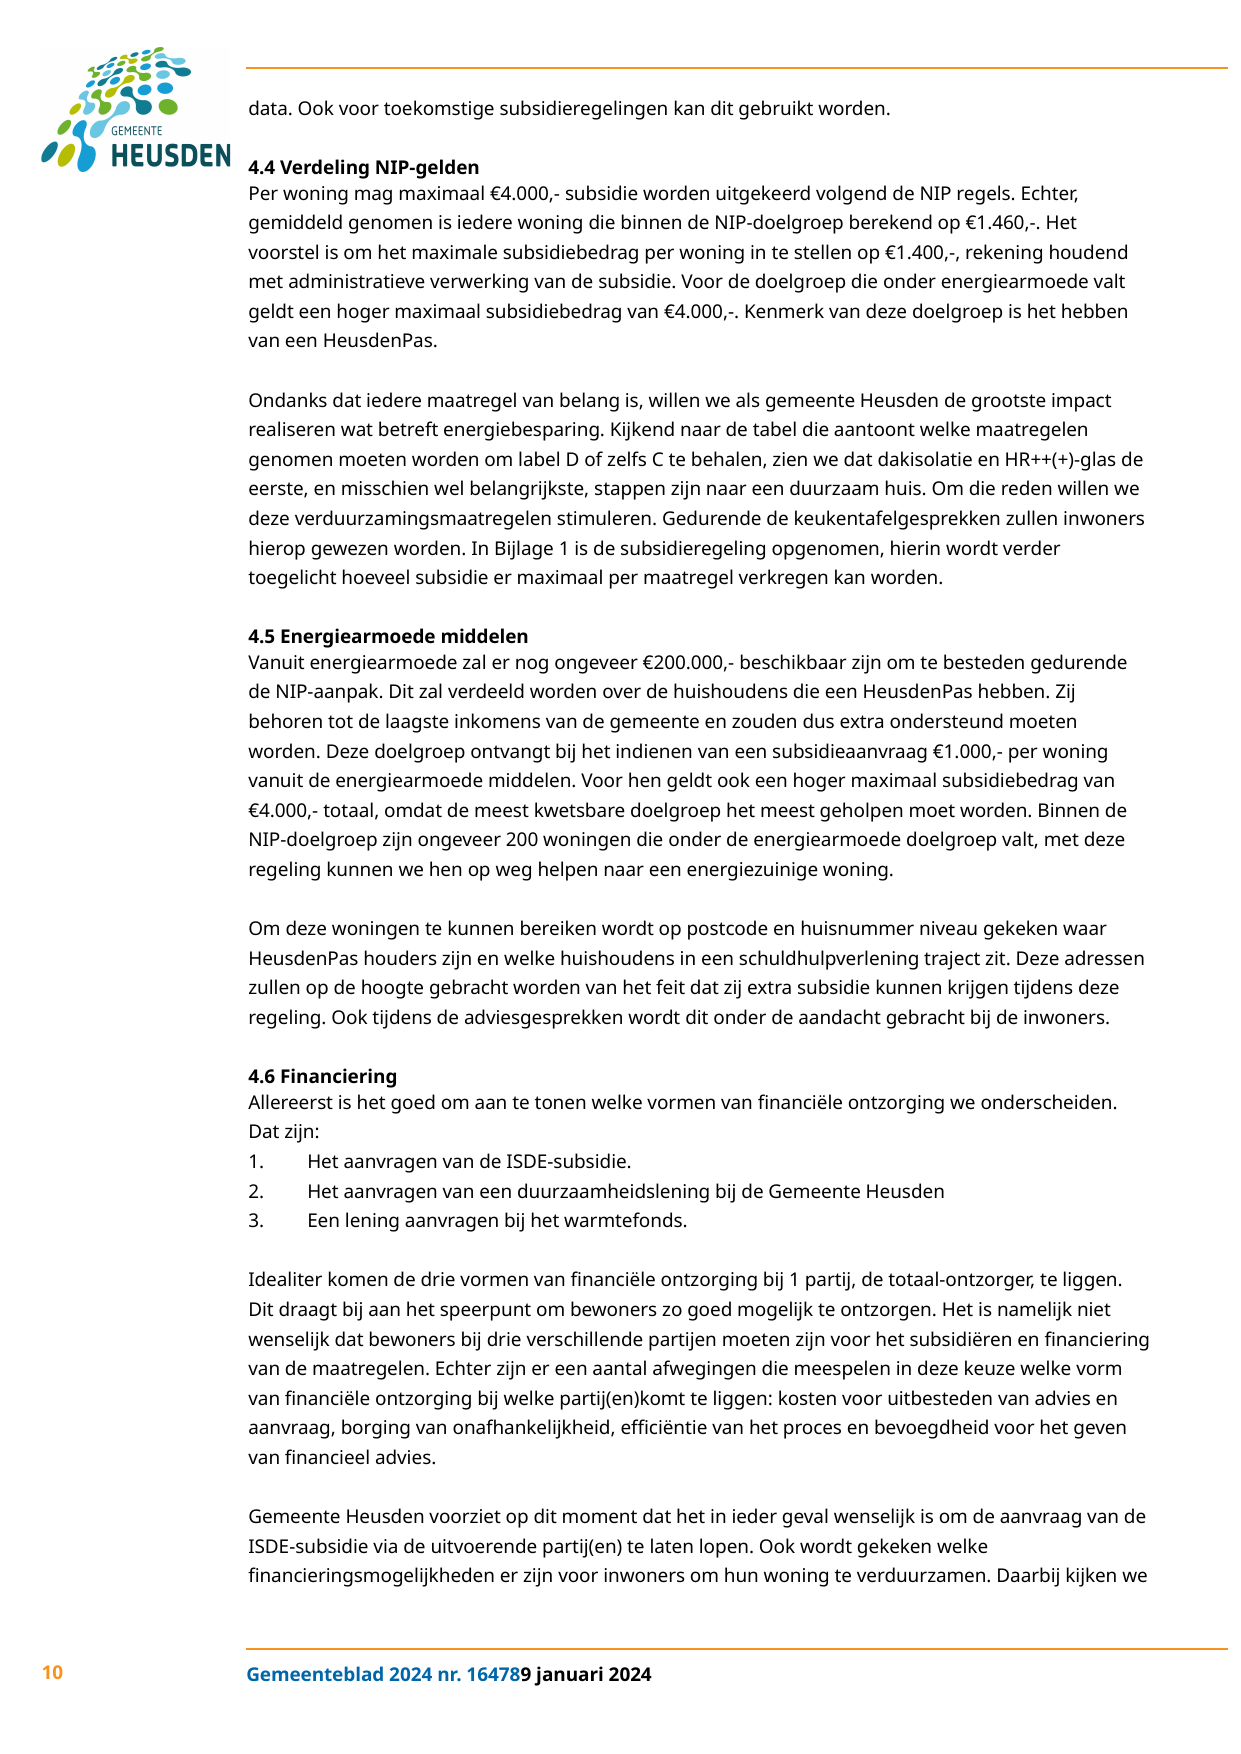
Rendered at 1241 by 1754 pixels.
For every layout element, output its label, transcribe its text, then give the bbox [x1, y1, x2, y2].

text Per woning mag maximaal €4.000,- subsidie worden uitgekeerd volgend de NIP regels. Echter, gemiddeld genomen is iedere woning die binnen de NIP-doelgroep berekend op €1.460,-. Het voorstel is om het maximale subsidiebedrag per woning in te stellen op €1.400,-, rekening houdend met administratieve verwerking van de subsidie. Voor de doelgroep die onder energiearmoede valt geldt een hoger maximaal subsidiebedrag van €4.000,-. Kenmerk van deze doelgroep is het hebben van een HeusdenPas. [248, 180, 1152, 353]
text Idealiter komen de drie vormen van financiële ontzorging bij 1 partij, de totaal-ontzorger, te liggen. Dit draagt bij aan het speerpunt om bewoners zo goed mogelijk te ontzorgen. Het is namelijk niet wenselijk dat bewoners bij drie verschillende partijen moeten zijn voor het subsidiëren en financiering van de maatregelen. Echter zijn er een aantal afwegingen die meespelen in deze keuze welke vorm van financiële ontzorging bij welke partij(en)komt te liggen: kosten voor uitbesteden van advies en aanvraag, borging van onafhankelijkheid, efficiëntie van het proces en bevoegdheid voor het geven van financieel advies. [248, 1267, 1152, 1470]
picture [41, 47, 231, 172]
text Ondanks dat iedere maatregel van belang is, willen we als gemeente Heusden de grootste impact realiseren wat betreft energiebesparing. Kijkend naar de tabel die aantoont welke maatregelen genomen moeten worden om label D of zelfs C te behalen, zien we dat dakisolatie en HR++(+)-glas de eerste, en misschien wel belangrijkste, stappen zijn naar een duurzaam huis. Om die reden willen we deze verduurzamingsmaatregelen stimuleren. Gedurende de keukentafelgesprekken zullen inwoners hierop gewezen worden. In Bijlage 1 is de subsidieregeling opgenomen, hierin wordt verder toegelicht hoeveel subsidie er maximaal per maatregel verkregen kan worden. [248, 387, 1152, 590]
text data. Ook voor toekomstige subsidieregelingen kan dit gebruikt worden. [248, 95, 1152, 121]
text 4.6 Financiering [248, 1063, 1152, 1089]
list Het aanvragen van de ISDE-subsidie. [248, 1148, 1152, 1174]
text 4.5 Energiearmoede middelen [248, 623, 1152, 649]
text 4.4 Verdeling NIP-gelden [248, 154, 1152, 180]
text Om deze woningen te kunnen bereiken wordt op postcode en huisnummer niveau gekeken waar HeusdenPas houders zijn en welke huishoudens in een schuldhulpverlening traject zit. Deze adressen zullen op de hoogte gebracht worden van het feit dat zij extra subsidie kunnen krijgen tijdens deze regeling. Ook tijdens de adviesgesprekken wordt dit onder de aandacht gebracht bij de inwoners. [248, 915, 1152, 1030]
text Gemeente Heusden voorziet op dit moment dat het in ieder geval wenselijk is om de aanvraag van de ISDE-subsidie via de uitvoerende partij(en) te laten lopen. Ook wordt gekeken welke financieringsmogelijkheden er zijn voor inwoners om hun woning te verduurzamen. Daarbij kijken we [248, 1503, 1152, 1588]
list Een lening aanvragen bij het warmtefonds. [248, 1207, 1152, 1233]
list Het aanvragen van een duurzaamheidslening bij de Gemeente Heusden [248, 1178, 1152, 1203]
text Allereerst is het goed om aan te tonen welke vormen van financiële ontzorging we onderscheiden. Dat zijn: [248, 1089, 1152, 1144]
text Vanuit energiearmoede zal er nog ongeveer €200.000,- beschikbaar zijn om te besteden gedurende de NIP-aanpak. Dit zal verdeeld worden over de huishoudens die een HeusdenPas hebben. Zij behoren tot de laagste inkomens van de gemeente en zouden dus extra ondersteund moeten worden. Deze doelgroep ontvangt bij het indienen van een subsidieaanvraag €1.000,- per woning vanuit de energiearmoede middelen. Voor hen geldt ook een hoger maximaal subsidiebedrag van €4.000,- totaal, omdat de meest kwetsbare doelgroep het meest geholpen moet worden. Binnen de NIP-doelgroep zijn ongeveer 200 woningen die onder de energiearmoede doelgroep valt, met deze regeling kunnen we hen op weg helpen naar een energiezuinige woning. [248, 649, 1152, 882]
